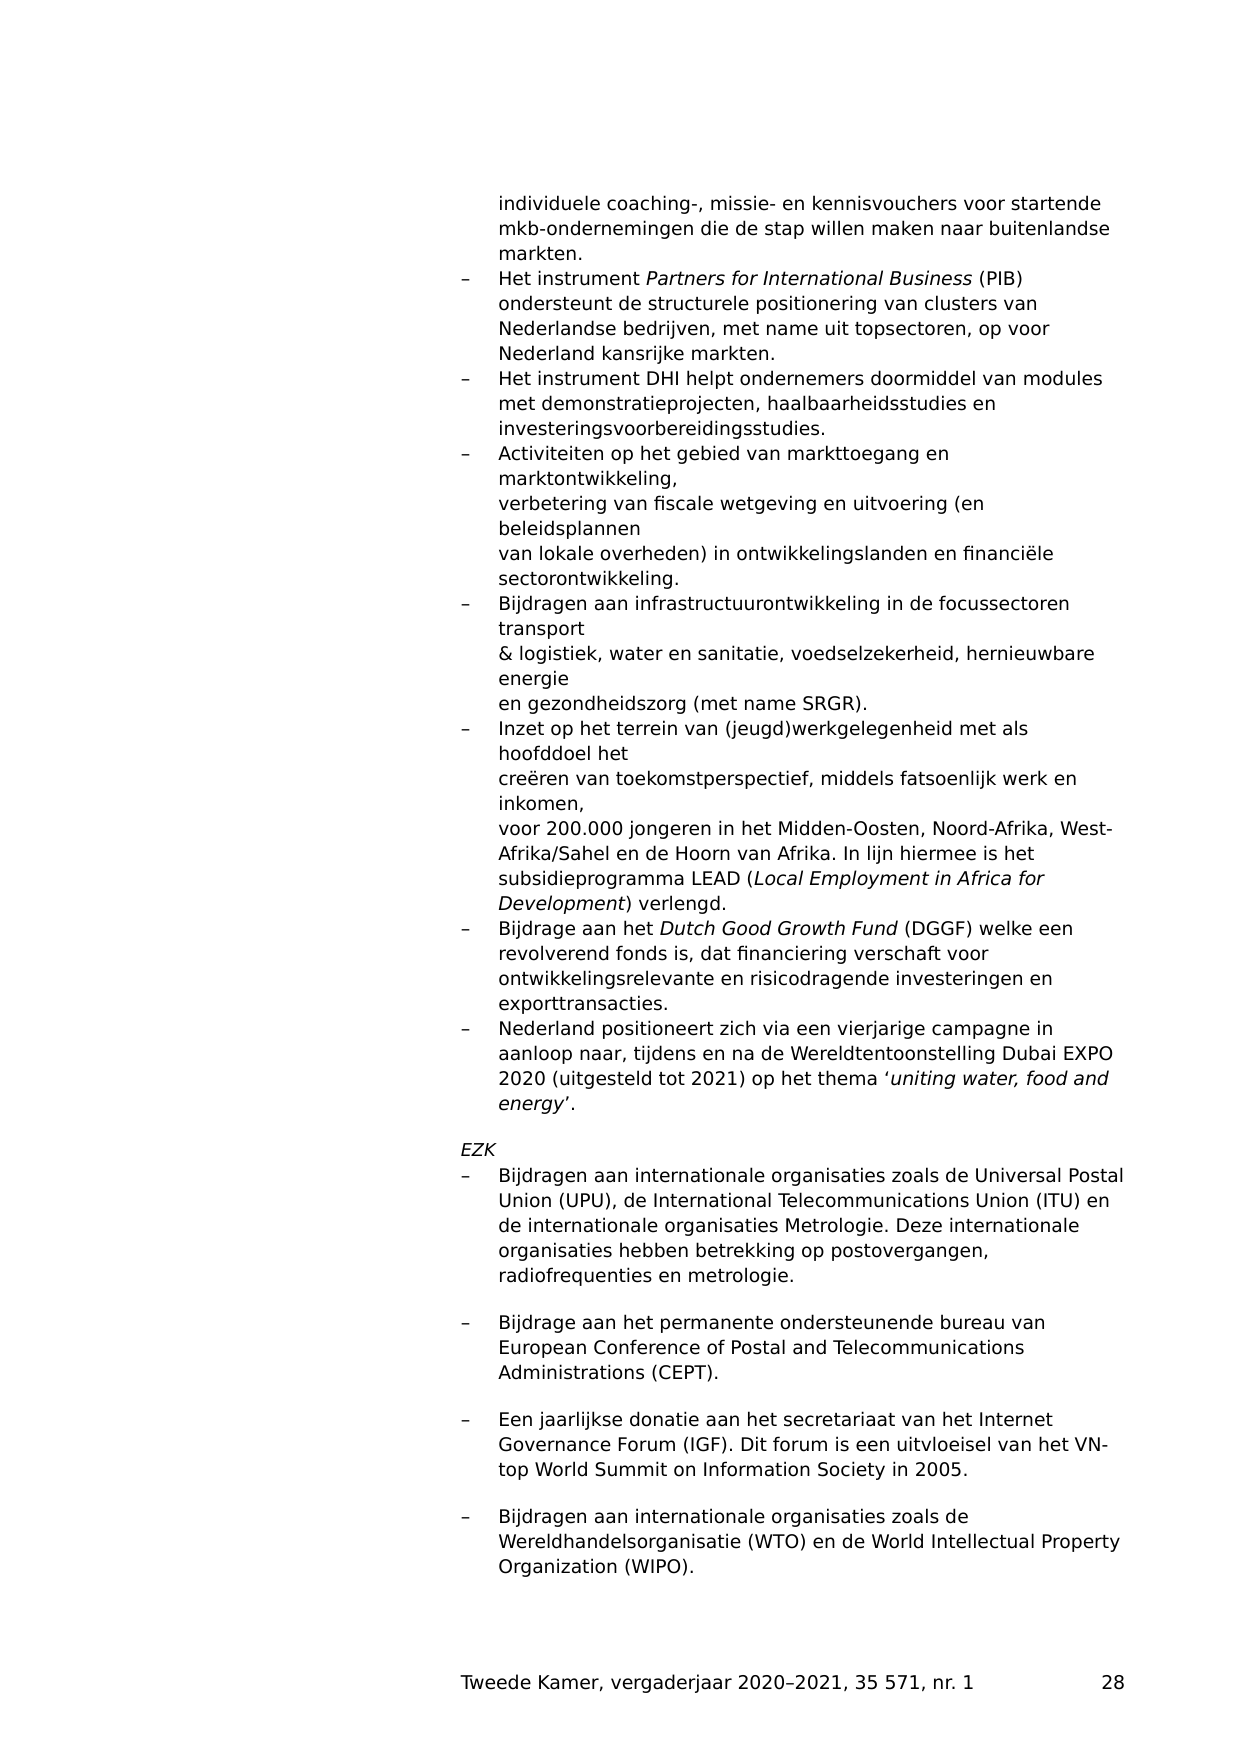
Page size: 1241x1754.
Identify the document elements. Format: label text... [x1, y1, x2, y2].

list & logistiek, water en sanitatie, voedselzekerheid, hernieuwbare energie [461, 641, 1125, 691]
list Bijdrage aan het Dutch Good Growth Fund (DGGF) welke een revolverend fonds is, dat financiering verschaft voor ontwikkelingsrelevante en risicodragende investeringen en exporttransacties. [461, 916, 1125, 1016]
list Het instrument DHI helpt ondernemers doormiddel van modules met demonstratieprojecten, haalbaarheidsstudies en investeringsvoorbereidingsstudies. [461, 366, 1125, 441]
list Bijdrage aan het permanente ondersteunende bureau van European Conference of Postal and Telecommunications Administrations (CEPT). [461, 1310, 1125, 1385]
list individuele coaching-, missie- en kennisvouchers voor startende mkb-ondernemingen die de stap willen maken naar buitenlandse markten. [461, 191, 1125, 266]
list Bijdragen aan infrastructuurontwikkeling in de focussectoren transport [461, 591, 1125, 641]
list voor 200.000 jongeren in het Midden-Oosten, Noord-Afrika, West- [461, 816, 1125, 841]
list van lokale overheden) in ontwikkelingslanden en financiële sectorontwikkeling. [461, 541, 1125, 591]
list Bijdragen aan internationale organisaties zoals de Universal Postal Union (UPU), de International Telecommunications Union (ITU) en de internationale organisaties Metrologie. Deze internationale organisaties hebben betrekking op postovergangen, radiofrequenties en metrologie. [461, 1163, 1125, 1288]
list Het instrument Partners for International Business (PIB) ondersteunt de structurele positionering van clusters van Nederlandse bedrijven, met name uit topsectoren, op voor Nederland kansrijke markten. [461, 266, 1125, 366]
list Een jaarlijkse donatie aan het secretariaat van het Internet Governance Forum (IGF). Dit forum is een uitvloeisel van het VN-top World Summit on Information Society in 2005. [461, 1407, 1125, 1482]
list Nederland positioneert zich via een vierjarige campagne in aanloop naar, tijdens en na de Wereldtentoonstelling Dubai EXPO 2020 (uitgesteld tot 2021) op het thema ‘uniting water, food and energy’. [461, 1016, 1125, 1116]
list Activiteiten op het gebied van markttoegang en marktontwikkeling, [461, 441, 1125, 491]
text EZK [461, 1138, 1125, 1161]
list Inzet op het terrein van (jeugd)werkgelegenheid met als hoofddoel het [461, 716, 1125, 766]
list Bijdragen aan internationale organisaties zoals de Wereldhandelsorganisatie (WTO) en de World Intellectual Property Organization (WIPO). [461, 1504, 1125, 1579]
list en gezondheidszorg (met name SRGR). [461, 691, 1125, 716]
list creëren van toekomstperspectief, middels fatsoenlijk werk en inkomen, [461, 766, 1125, 816]
list Afrika/Sahel en de Hoorn van Afrika. In lijn hiermee is het subsidieprogramma LEAD (Local Employment in Africa for Development) verlengd. [461, 841, 1125, 916]
list verbetering van fiscale wetgeving en uitvoering (en beleidsplannen [461, 491, 1125, 541]
